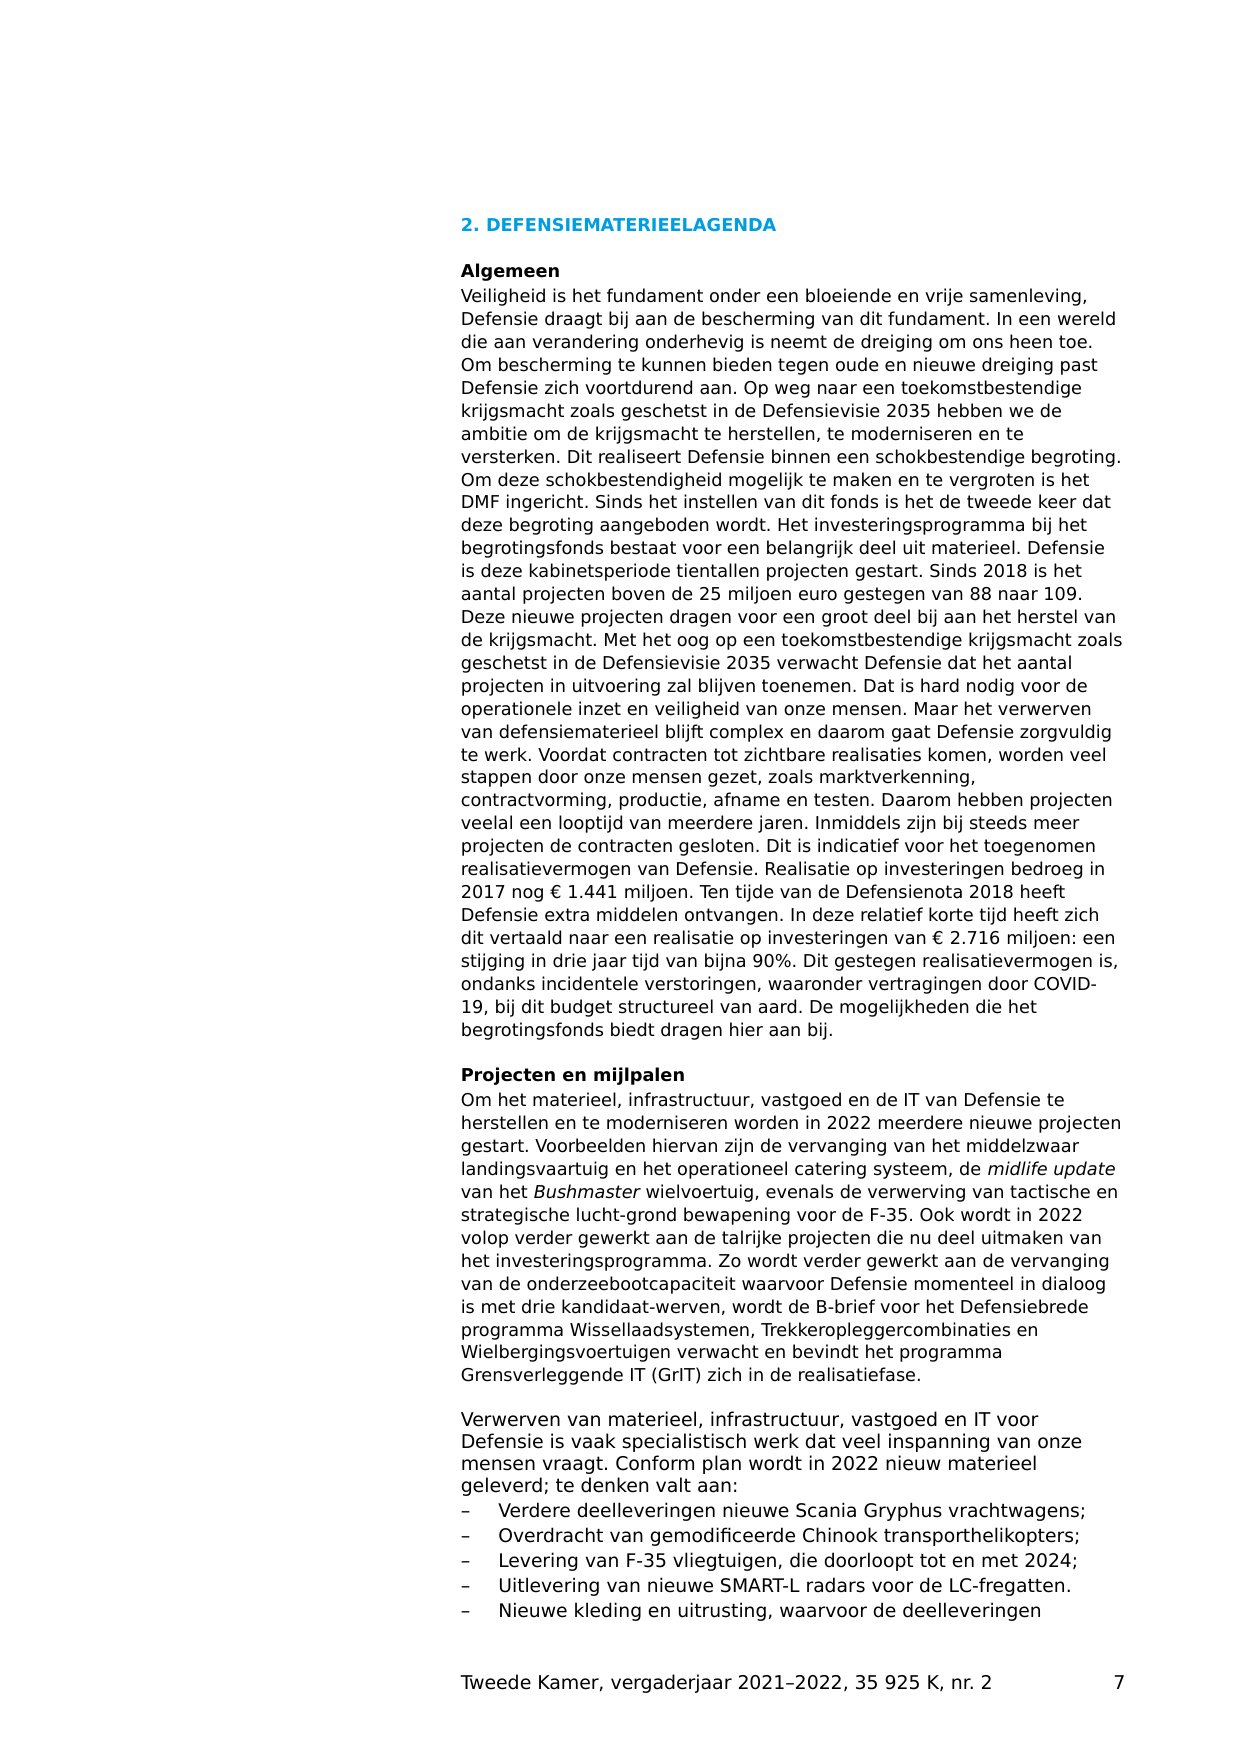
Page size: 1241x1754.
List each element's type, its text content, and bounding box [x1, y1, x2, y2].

list Nieuwe kleding en uitrusting, waarvoor de deelleveringen [461, 1597, 1125, 1622]
list Uitlevering van nieuwe SMART-L radars voor de LC-fregatten. [461, 1572, 1125, 1597]
text Om het materieel, infrastructuur, vastgoed en de IT van Defensie te herstellen en te moderniseren worden in 2022 meerdere nieuwe projecten gestart. Voorbeelden hiervan zijn de vervanging van het middelzwaar landingsvaartuig en het operationeel catering systeem, de midlife update van het Bushmaster wielvoertuig, evenals de verwerving van tactische en strategische lucht-grond bewapening voor de F-35. Ook wordt in 2022 volop verder gewerkt aan de talrijke projecten die nu deel uitmaken van het investeringsprogramma. Zo wordt verder gewerkt aan de vervanging van de onderzeebootcapaciteit waarvoor Defensie momenteel in dialoog is met drie kandidaat-werven, wordt de B-brief voor het Defensiebrede programma Wissellaadsystemen, Trekkeropleggercombinaties en Wielbergingsvoertuigen verwacht en bevindt het programma Grensverleggende IT (GrIT) zich in de realisatiefase. [461, 1088, 1125, 1386]
title 2. DEFENSIEMATERIEELAGENDA [461, 213, 1125, 236]
list Overdracht van gemodificeerde Chinook transporthelikopters; [461, 1522, 1125, 1547]
text Veiligheid is het fundament onder een bloeiende en vrije samenleving, Defensie draagt bij aan de bescherming van dit fundament. In een wereld die aan verandering onderhevig is neemt de dreiging om ons heen toe. Om bescherming te kunnen bieden tegen oude en nieuwe dreiging past Defensie zich voortdurend aan. Op weg naar een toekomstbestendige krijgsmacht zoals geschetst in de Defensievisie 2035 hebben we de ambitie om de krijgsmacht te herstellen, te moderniseren en te versterken. Dit realiseert Defensie binnen een schokbestendige begroting. Om deze schokbestendigheid mogelijk te maken en te vergroten is het DMF ingericht. Sinds het instellen van dit fonds is het de tweede keer dat deze begroting aangeboden wordt. Het investeringsprogramma bij het begrotingsfonds bestaat voor een belangrijk deel uit materieel. Defensie is deze kabinetsperiode tientallen projecten gestart. Sinds 2018 is het aantal projecten boven de 25 miljoen euro gestegen van 88 naar 109. Deze nieuwe projecten dragen voor een groot deel bij aan het herstel van de krijgsmacht. Met het oog op een toekomstbestendige krijgsmacht zoals geschetst in de Defensievisie 2035 verwacht Defensie dat het aantal projecten in uitvoering zal blijven toenemen. Dat is hard nodig voor de operationele inzet en veiligheid van onze mensen. Maar het verwerven van defensiematerieel blijft complex en daarom gaat Defensie zorgvuldig te werk. Voordat contracten tot zichtbare realisaties komen, worden veel stappen door onze mensen gezet, zoals marktverkenning, contractvorming, productie, afname en testen. Daarom hebben projecten veelal een looptijd van meerdere jaren. Inmiddels zijn bij steeds meer projecten de contracten gesloten. Dit is indicatief voor het toegenomen realisatievermogen van Defensie. Realisatie op investeringen bedroeg in 2017 nog € 1.441 miljoen. Ten tijde van de Defensienota 2018 heeft Defensie extra middelen ontvangen. In deze relatief korte tijd heeft zich dit vertaald naar een realisatie op investeringen van € 2.716 miljoen: een stijging in drie jaar tijd van bijna 90%. Dit gestegen realisatievermogen is, ondanks incidentele verstoringen, waaronder vertragingen door COVID-19, bij dit budget structureel van aard. De mogelijkheden die het begrotingsfonds biedt dragen hier aan bij. [461, 284, 1125, 1041]
text Verwerven van materieel, infrastructuur, vastgoed en IT voor Defensie is vaak specialistisch werk dat veel inspanning van onze mensen vraagt. Conform plan wordt in 2022 nieuw materieel geleverd; te denken valt aan: [461, 1409, 1125, 1497]
list Verdere deelleveringen nieuwe Scania Gryphus vrachtwagens; [461, 1497, 1125, 1522]
list Levering van F-35 vliegtuigen, die doorloopt tot en met 2024; [461, 1547, 1125, 1572]
text Algemeen [461, 259, 1125, 282]
text Projecten en mijlpalen [461, 1063, 1125, 1086]
